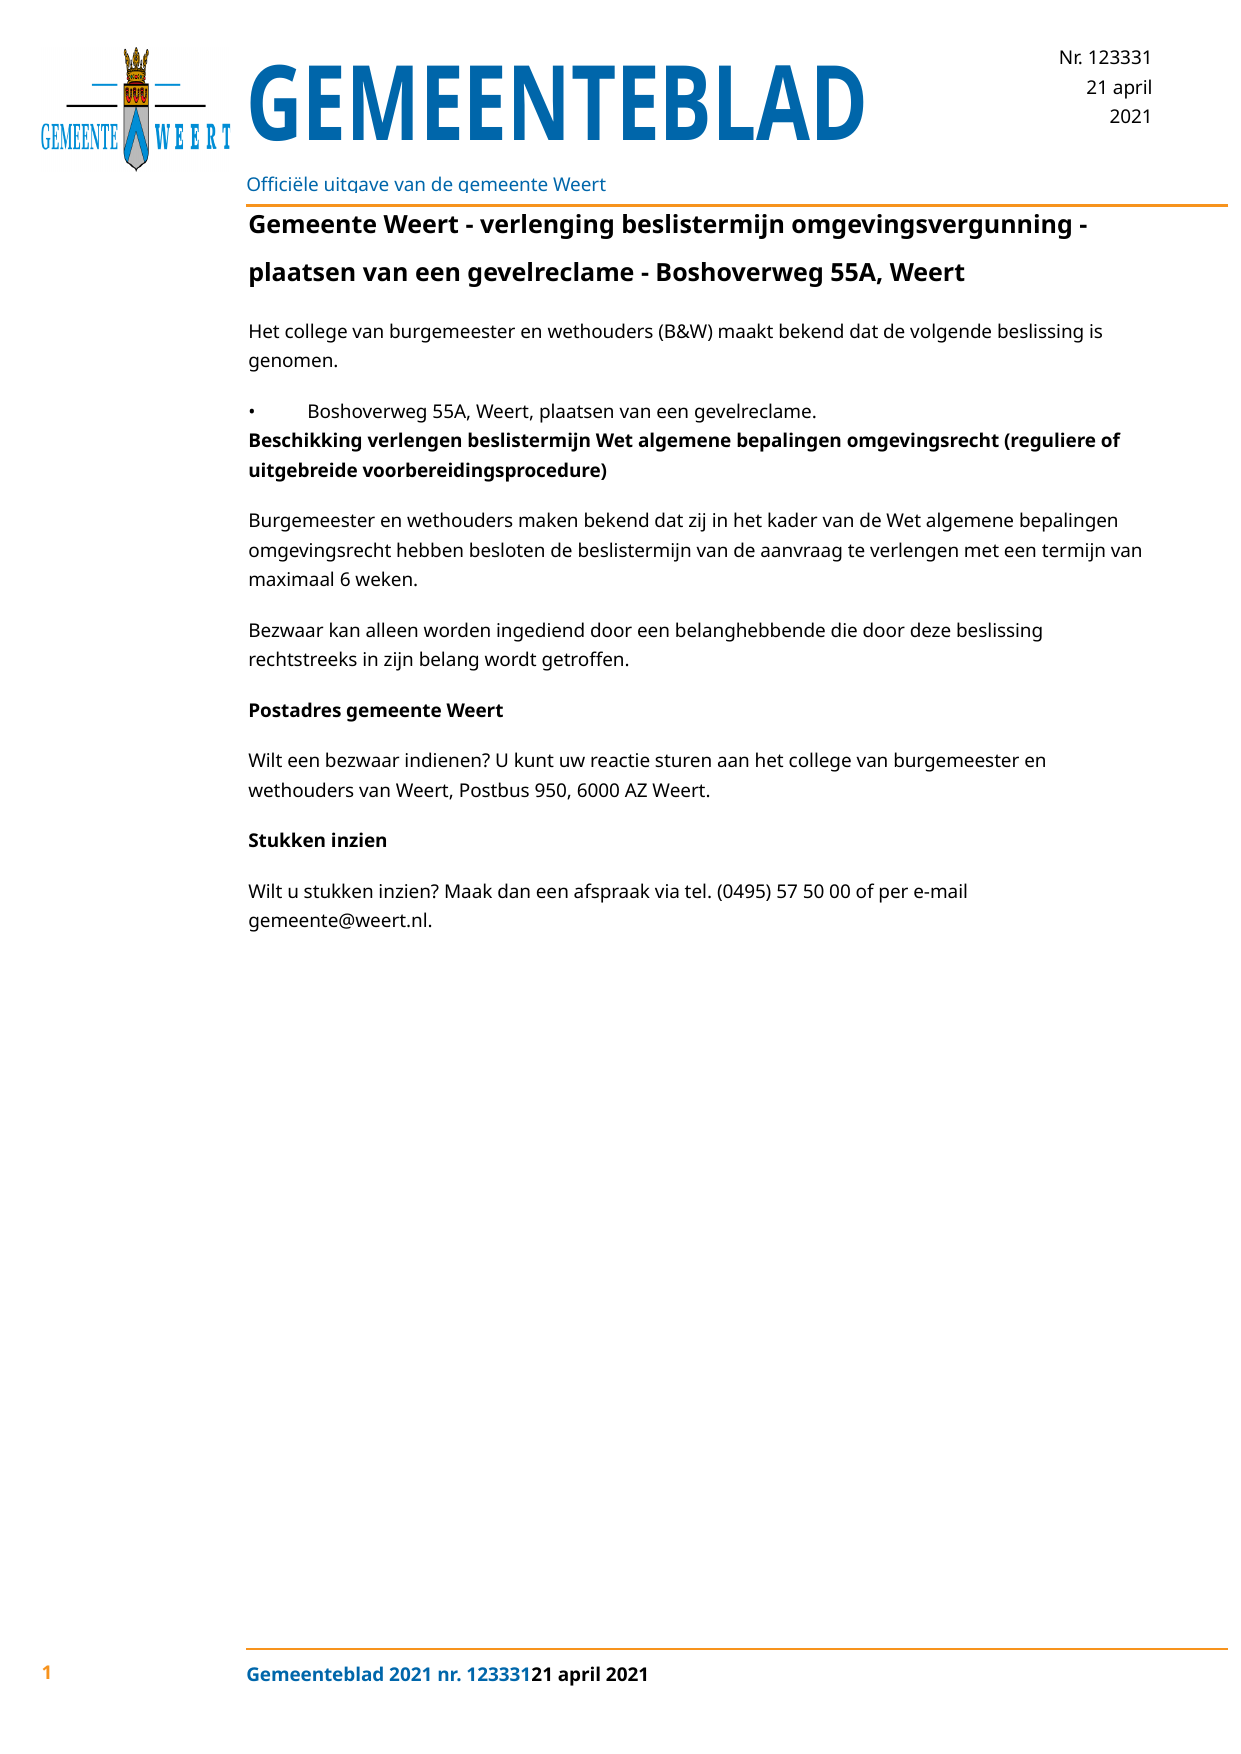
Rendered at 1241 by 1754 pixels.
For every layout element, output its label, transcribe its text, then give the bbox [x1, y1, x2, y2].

text Postadres gemeente Weert [248, 697, 1152, 723]
text Stukken inzien [248, 827, 1152, 853]
text Burgemeester en wethouders maken bekend dat zij in het kader van de Wet algemene bepalingen omgevingsrecht hebben besloten de beslistermijn van de aanvraag te verlengen met een termijn van maximaal 6 weken. [248, 507, 1152, 592]
text Bezwaar kan alleen worden ingediend door een belanghebbende die door deze beslissing rechtstreeks in zijn belang wordt getroffen. [248, 617, 1152, 672]
text Gemeente Weert - verlenging beslistermijn omgevingsvergunning - plaatsen van een gevelreclame - Boshoverweg 55A, Weert [248, 207, 1152, 288]
picture [41, 47, 231, 172]
text Wilt u stukken inzien? Maak dan een afspraak via tel. (0495) 57 50 00 of per e-mail gemeente@weert.nl. [248, 878, 1152, 933]
text Het college van burgemeester en wethouders (B&W) maakt bekend dat de volgende beslissing is genomen. [248, 318, 1152, 373]
text Wilt een bezwaar indienen? U kunt uw reactie sturen aan het college van burgemeester en wethouders van Weert, Postbus 950, 6000 AZ Weert. [248, 747, 1152, 803]
list Boshoverweg 55A, Weert, plaatsen van een gevelreclame. [248, 398, 1152, 424]
text Beschikking verlengen beslistermijn Wet algemene bepalingen omgevingsrecht (reguliere of uitgebreide voorbereidingsprocedure) [248, 427, 1152, 483]
